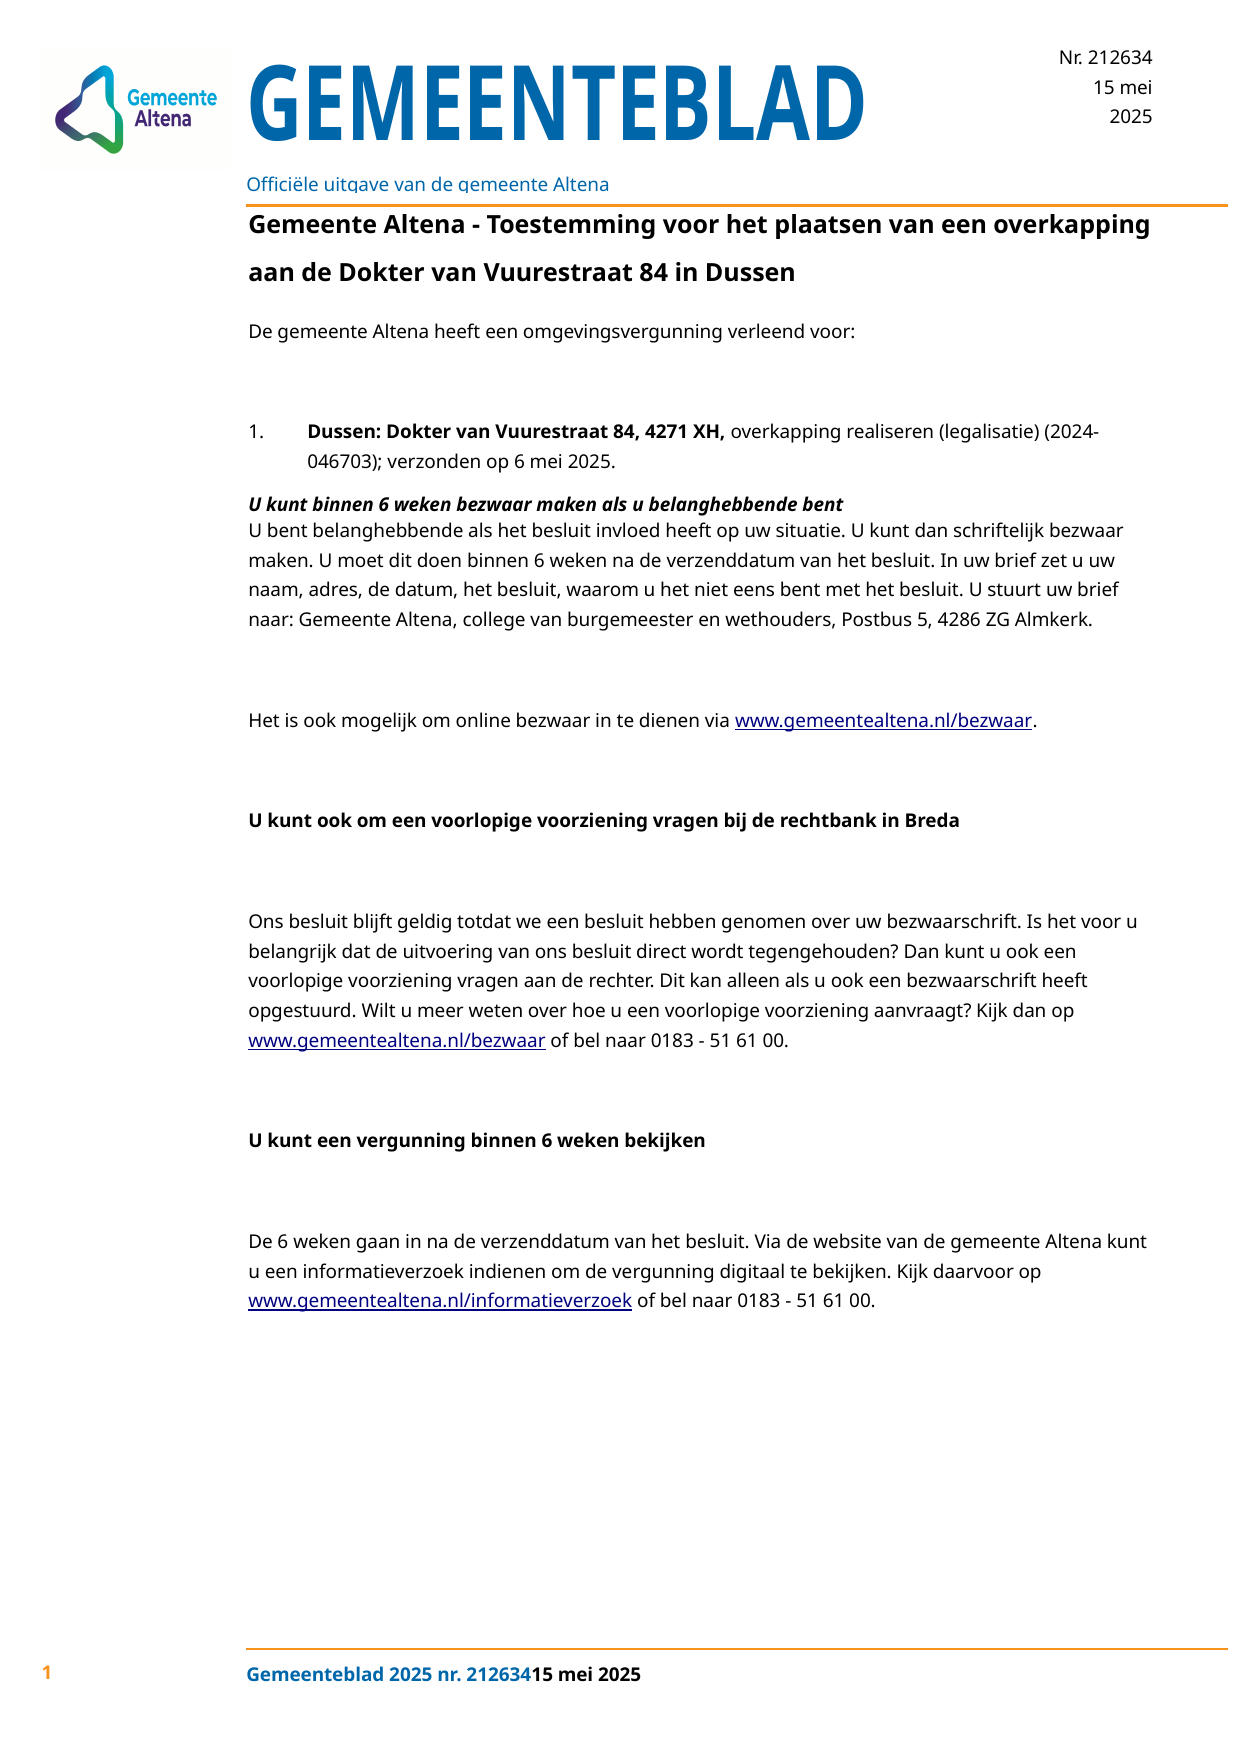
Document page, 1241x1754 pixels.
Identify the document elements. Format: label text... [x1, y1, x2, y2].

text U kunt binnen 6 weken bezwaar maken als u belanghebbende bent [248, 491, 1152, 517]
list Dussen: Dokter van Vuurestraat 84, 4271 XH, overkapping realiseren (legalisatie) (2024-046703); verzonden op 6 mei 2025. [248, 419, 1152, 474]
text Gemeente Altena - Toestemming voor het plaatsen van een overkapping aan de Dokter van Vuurestraat 84 in Dussen [248, 207, 1152, 288]
text De gemeente Altena heeft een omgevingsvergunning verleend voor: [248, 318, 1152, 344]
text U kunt een vergunning binnen 6 weken bekijken [248, 1128, 1152, 1153]
text Ons besluit blijft geldig totdat we een besluit hebben genomen over uw bezwaarschrift. Is het voor u belangrijk dat de uitvoering van ons besluit direct wordt tegengehouden? Dan kunt u ook een voorlopige voorziening vragen aan de rechter. Dit kan alleen als u ook een bezwaarschrift heeft opgestuurd. Wilt u meer weten over hoe u een voorlopige voorziening aanvraagt? Kijk dan op www.gemeentealtena.nl/bezwaar of bel naar 0183 - 51 61 00. [248, 908, 1152, 1052]
text U bent belanghebbende als het besluit invloed heeft op uw situatie. U kunt dan schriftelijk bezwaar maken. U moet dit doen binnen 6 weken na de verzenddatum van het besluit. In uw brief zet u uw naam, adres, de datum, het besluit, waarom u het niet eens bent met het besluit. U stuurt uw brief naar: Gemeente Altena, college van burgemeester en wethouders, Postbus 5, 4286 ZG Almkerk. [248, 517, 1152, 632]
picture [41, 47, 231, 172]
text Het is ook mogelijk om online bezwaar in te dienen via www.gemeentealtena.nl/bezwaar. [248, 707, 1152, 732]
text U kunt ook om een voorlopige voorziening vragen bij de rechtbank in Breda [248, 808, 1152, 833]
text De 6 weken gaan in na de verzenddatum van het besluit. Via de website van de gemeente Altena kunt u een informatieverzoek indienen om de vergunning digitaal te bekijken. Kijk daarvoor op www.gemeentealtena.nl/informatieverzoek of bel naar 0183 - 51 61 00. [248, 1228, 1152, 1313]
